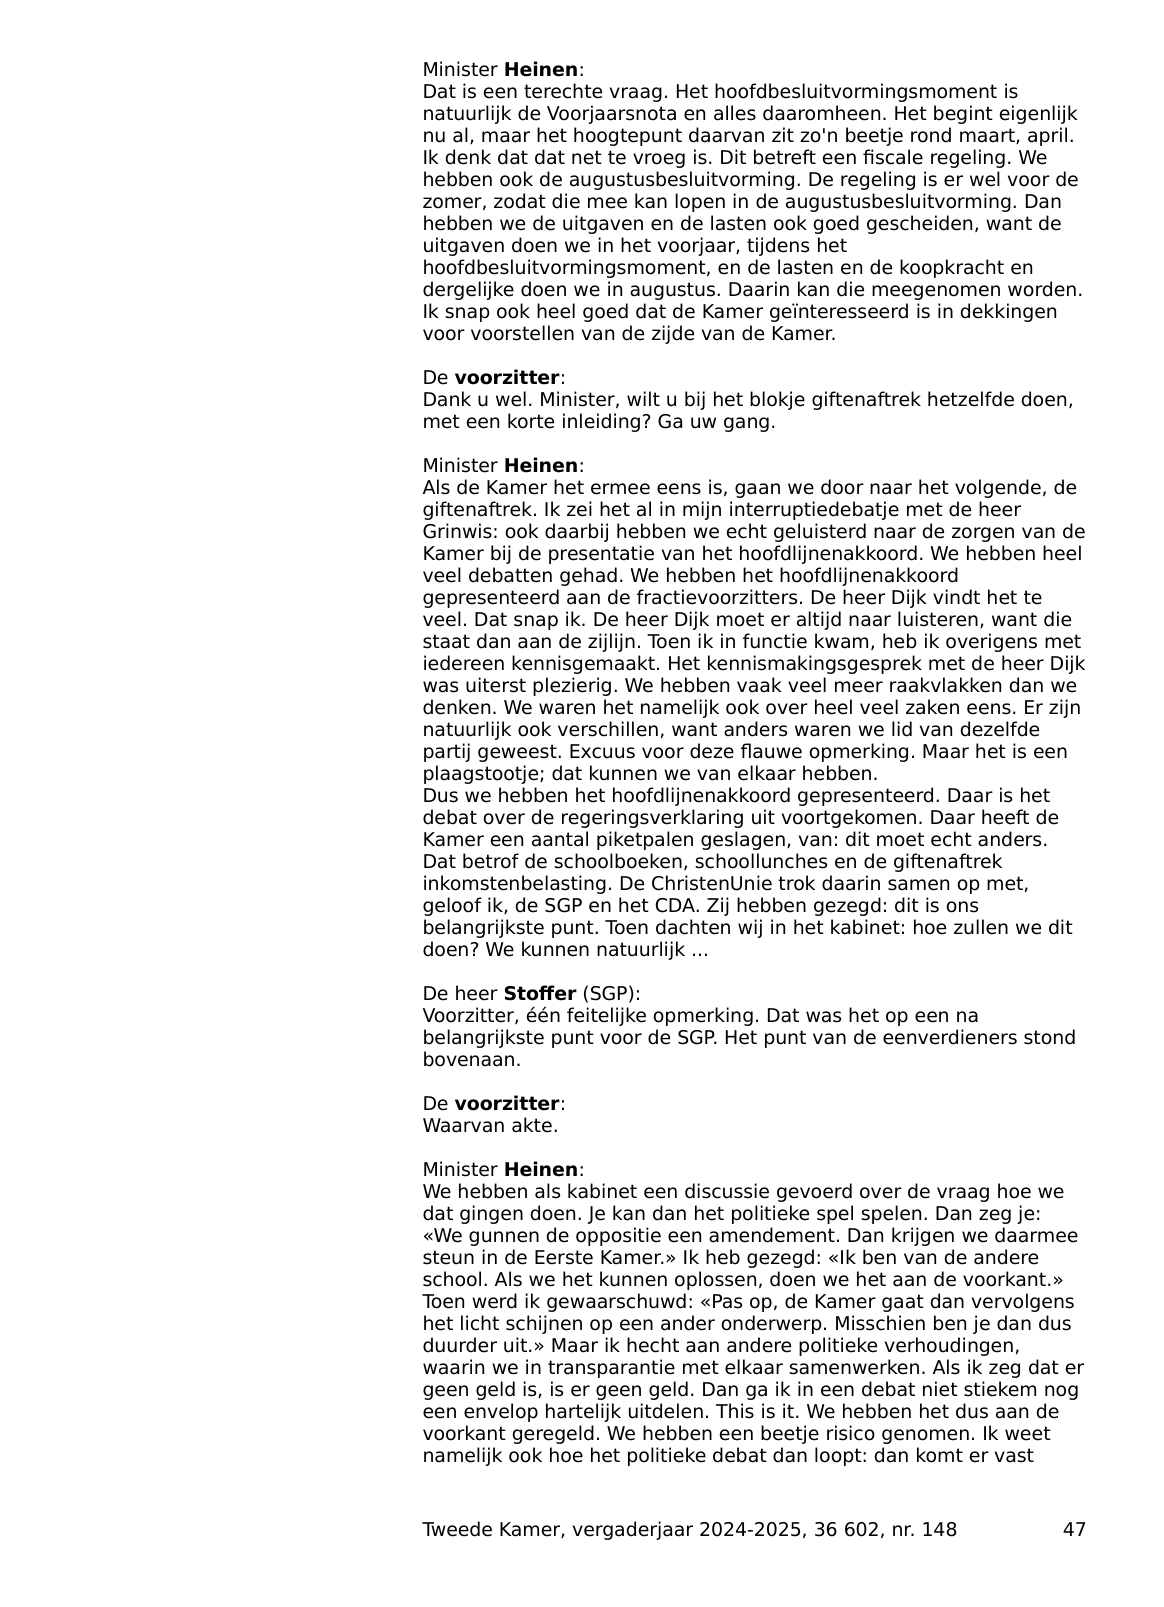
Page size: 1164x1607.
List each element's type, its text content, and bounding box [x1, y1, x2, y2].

text Dus we hebben het hoofdlijnenakkoord gepresenteerd. Daar is het debat over de regeringsverklaring uit voortgekomen. Daar heeft de Kamer een aantal piketpalen geslagen, van: dit moet echt anders. Dat betrof de schoolboeken, schoollunches en de giftenaftrek inkomstenbelasting. De ChristenUnie trok daarin samen op met, geloof ik, de SGP en het CDA. Zij hebben gezegd: dit is ons belangrijkste punt. Toen dachten wij in het kabinet: hoe zullen we dit doen? We kunnen natuurlijk ... [422, 785, 1087, 961]
text Dank u wel. Minister, wilt u bij het blokje giftenaftrek hetzelfde doen, met een korte inleiding? Ga uw gang. [422, 389, 1087, 433]
text Voorzitter, één feitelijke opmerking. Dat was het op een na belangrijkste punt voor de SGP. Het punt van de eenverdieners stond bovenaan. [422, 1005, 1087, 1071]
text We hebben als kabinet een discussie gevoerd over de vraag hoe we dat gingen doen. Je kan dan het politieke spel spelen. Dan zeg je: «We gunnen de oppositie een amendement. Dan krijgen we daarmee steun in de Eerste Kamer.» Ik heb gezegd: «Ik ben van de andere school. Als we het kunnen oplossen, doen we het aan de voorkant.» Toen werd ik gewaarschuwd: «Pas op, de Kamer gaat dan vervolgens het licht schijnen op een ander onderwerp. Misschien ben je dan dus duurder uit.» Maar ik hecht aan andere politieke verhoudingen, waarin we in transparantie met elkaar samenwerken. Als ik zeg dat er geen geld is, is er geen geld. Dan ga ik in een debat niet stiekem nog een envelop hartelijk uitdelen. This is it. We hebben het dus aan de voorkant geregeld. We hebben een beetje risico genomen. Ik weet namelijk ook hoe het politieke debat dan loopt: dan komt er vast [422, 1181, 1087, 1467]
text Minister Heinen: [422, 455, 1087, 477]
text De heer Stoffer (SGP): [422, 983, 1087, 1005]
text Minister Heinen: [422, 1159, 1087, 1181]
text De voorzitter: [422, 367, 1087, 389]
text De voorzitter: [422, 1093, 1087, 1115]
text Minister Heinen: [422, 59, 1087, 81]
text Waarvan akte. [422, 1115, 1087, 1137]
text Als de Kamer het ermee eens is, gaan we door naar het volgende, de giftenaftrek. Ik zei het al in mijn interruptiedebatje met de heer Grinwis: ook daarbij hebben we echt geluisterd naar de zorgen van de Kamer bij de presentatie van het hoofdlijnenakkoord. We hebben heel veel debatten gehad. We hebben het hoofdlijnenakkoord gepresenteerd aan de fractievoorzitters. De heer Dijk vindt het te veel. Dat snap ik. De heer Dijk moet er altijd naar luisteren, want die staat dan aan de zijlijn. Toen ik in functie kwam, heb ik overigens met iedereen kennisgemaakt. Het kennismakingsgesprek met de heer Dijk was uiterst plezierig. We hebben vaak veel meer raakvlakken dan we denken. We waren het namelijk ook over heel veel zaken eens. Er zijn natuurlijk ook verschillen, want anders waren we lid van dezelfde partij geweest. Excuus voor deze flauwe opmerking. Maar het is een plaagstootje; dat kunnen we van elkaar hebben. [422, 477, 1087, 785]
text Dat is een terechte vraag. Het hoofdbesluitvormingsmoment is natuurlijk de Voorjaarsnota en alles daaromheen. Het begint eigenlijk nu al, maar het hoogtepunt daarvan zit zo'n beetje rond maart, april. Ik denk dat dat net te vroeg is. Dit betreft een fiscale regeling. We hebben ook de augustusbesluitvorming. De regeling is er wel voor de zomer, zodat die mee kan lopen in de augustusbesluitvorming. Dan hebben we de uitgaven en de lasten ook goed gescheiden, want de uitgaven doen we in het voorjaar, tijdens het hoofdbesluitvormingsmoment, en de lasten en de koopkracht en dergelijke doen we in augustus. Daarin kan die meegenomen worden. Ik snap ook heel goed dat de Kamer geïnteresseerd is in dekkingen voor voorstellen van de zijde van de Kamer. [422, 81, 1087, 345]
